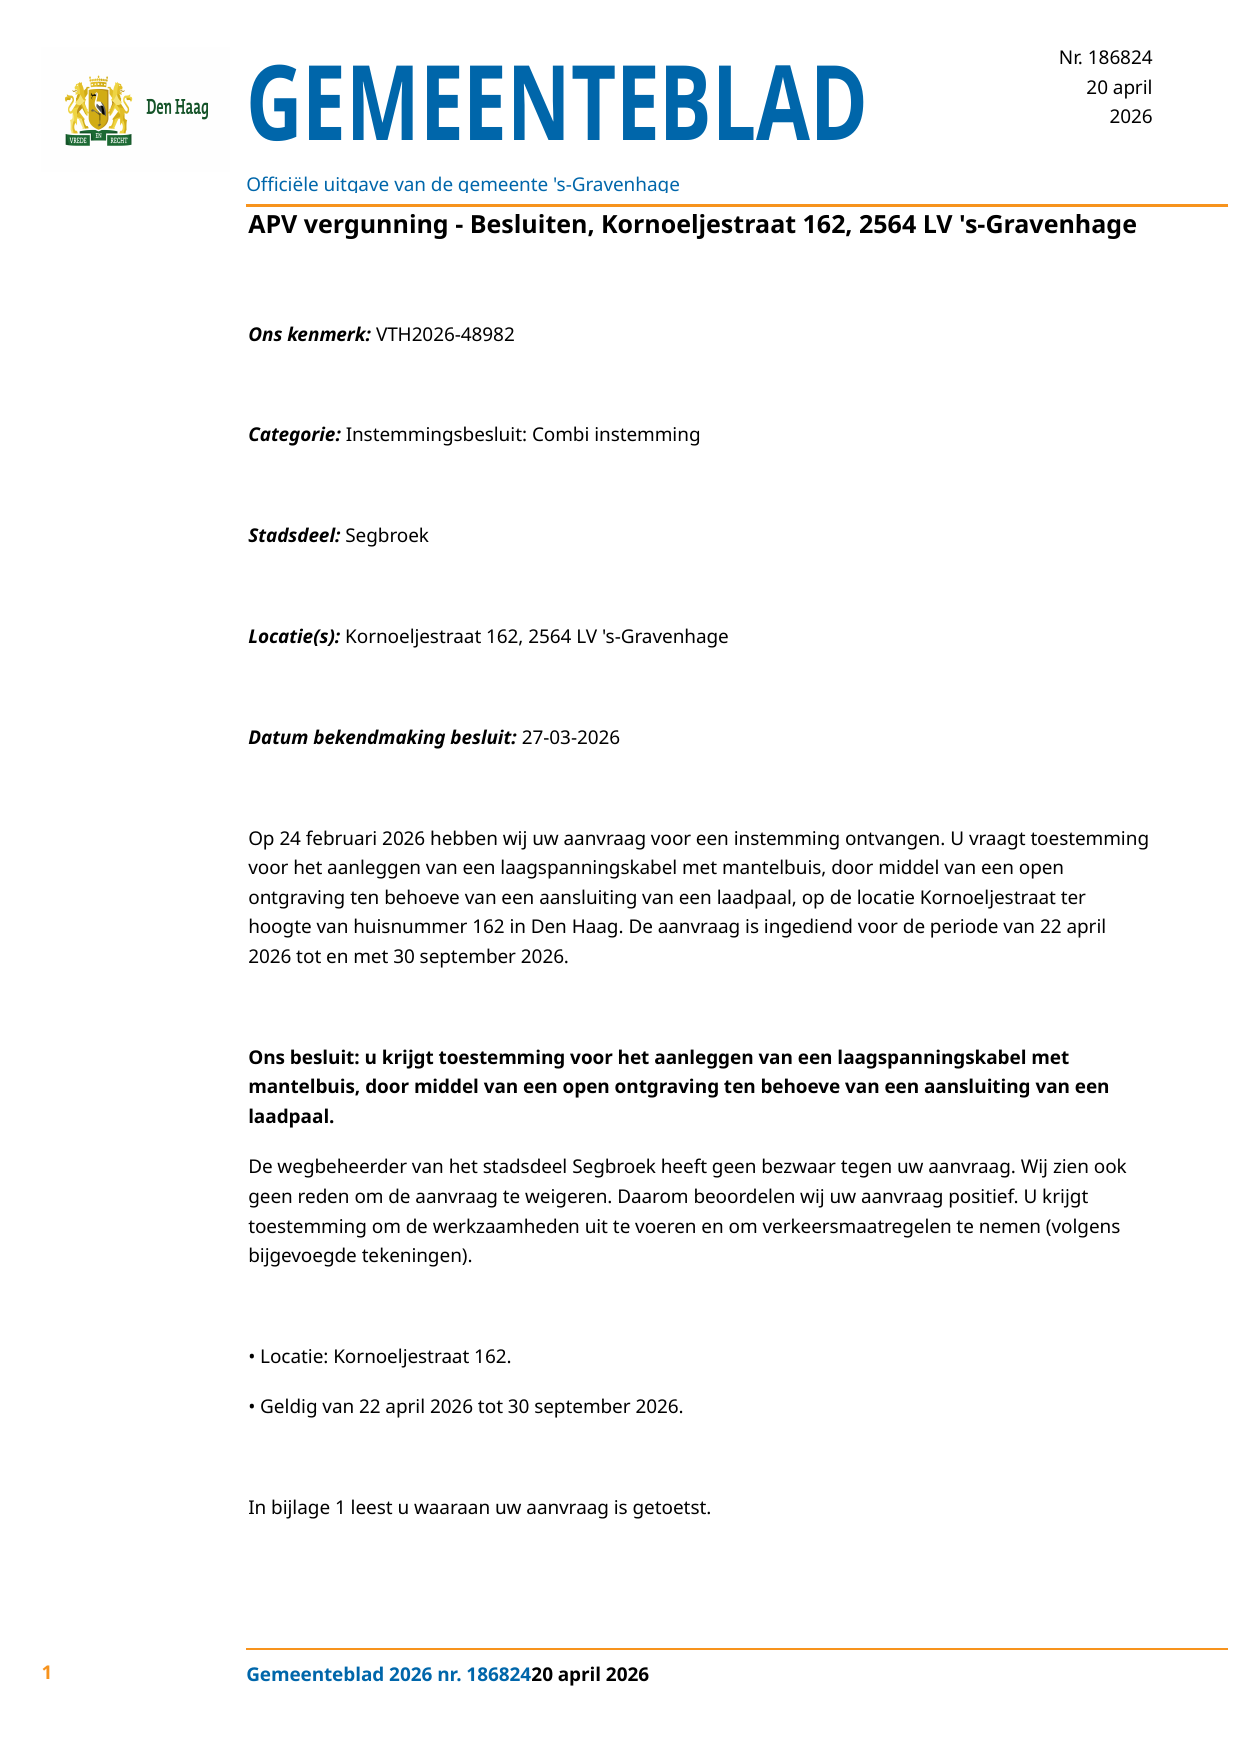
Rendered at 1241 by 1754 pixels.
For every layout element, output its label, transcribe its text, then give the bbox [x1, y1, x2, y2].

text Locatie(s): Kornoeljestraat 162, 2564 LV 's-Gravenhage [248, 623, 1152, 649]
text Stadsdeel: Segbroek [248, 522, 1152, 548]
text Ons besluit: u krijgt toestemming voor het aanleggen van een laagspanningskabel met mantelbuis, door middel van een open ontgraving ten behoeve van een aansluiting van een laadpaal. [248, 1044, 1152, 1129]
text Categorie: Instemmingsbesluit: Combi instemming [248, 422, 1152, 447]
text • Locatie: Kornoeljestraat 162. [248, 1343, 1152, 1369]
text Ons kenmerk: VTH2026-48982 [248, 321, 1152, 346]
picture [41, 47, 231, 172]
text Datum bekendmaking besluit: 27-03-2026 [248, 724, 1152, 750]
text Op 24 februari 2026 hebben wij uw aanvraag voor een instemming ontvangen. U vraagt toestemming voor het aanleggen van een laagspanningskabel met mantelbuis, door middel van een open ontgraving ten behoeve van een aansluiting van een laadpaal, op de locatie Kornoeljestraat ter hoogte van huisnummer 162 in Den Haag. De aanvraag is ingediend voor de periode van 22 april 2026 tot en met 30 september 2026. [248, 825, 1152, 969]
text In bijlage 1 leest u waaraan uw aanvraag is getoetst. [248, 1494, 1152, 1520]
text De wegbeheerder van het stadsdeel Segbroek heeft geen bezwaar tegen uw aanvraag. Wij zien ook geen reden om de aanvraag te weigeren. Daarom beoordelen wij uw aanvraag positief. U krijgt toestemming om de werkzaamheden uit te voeren en om verkeersmaatregelen te nemen (volgens bijgevoegde tekeningen). [248, 1154, 1152, 1268]
text • Geldig van 22 april 2026 tot 30 september 2026. [248, 1394, 1152, 1419]
text APV vergunning - Besluiten, Kornoeljestraat 162, 2564 LV 's-Gravenhage [248, 207, 1152, 241]
